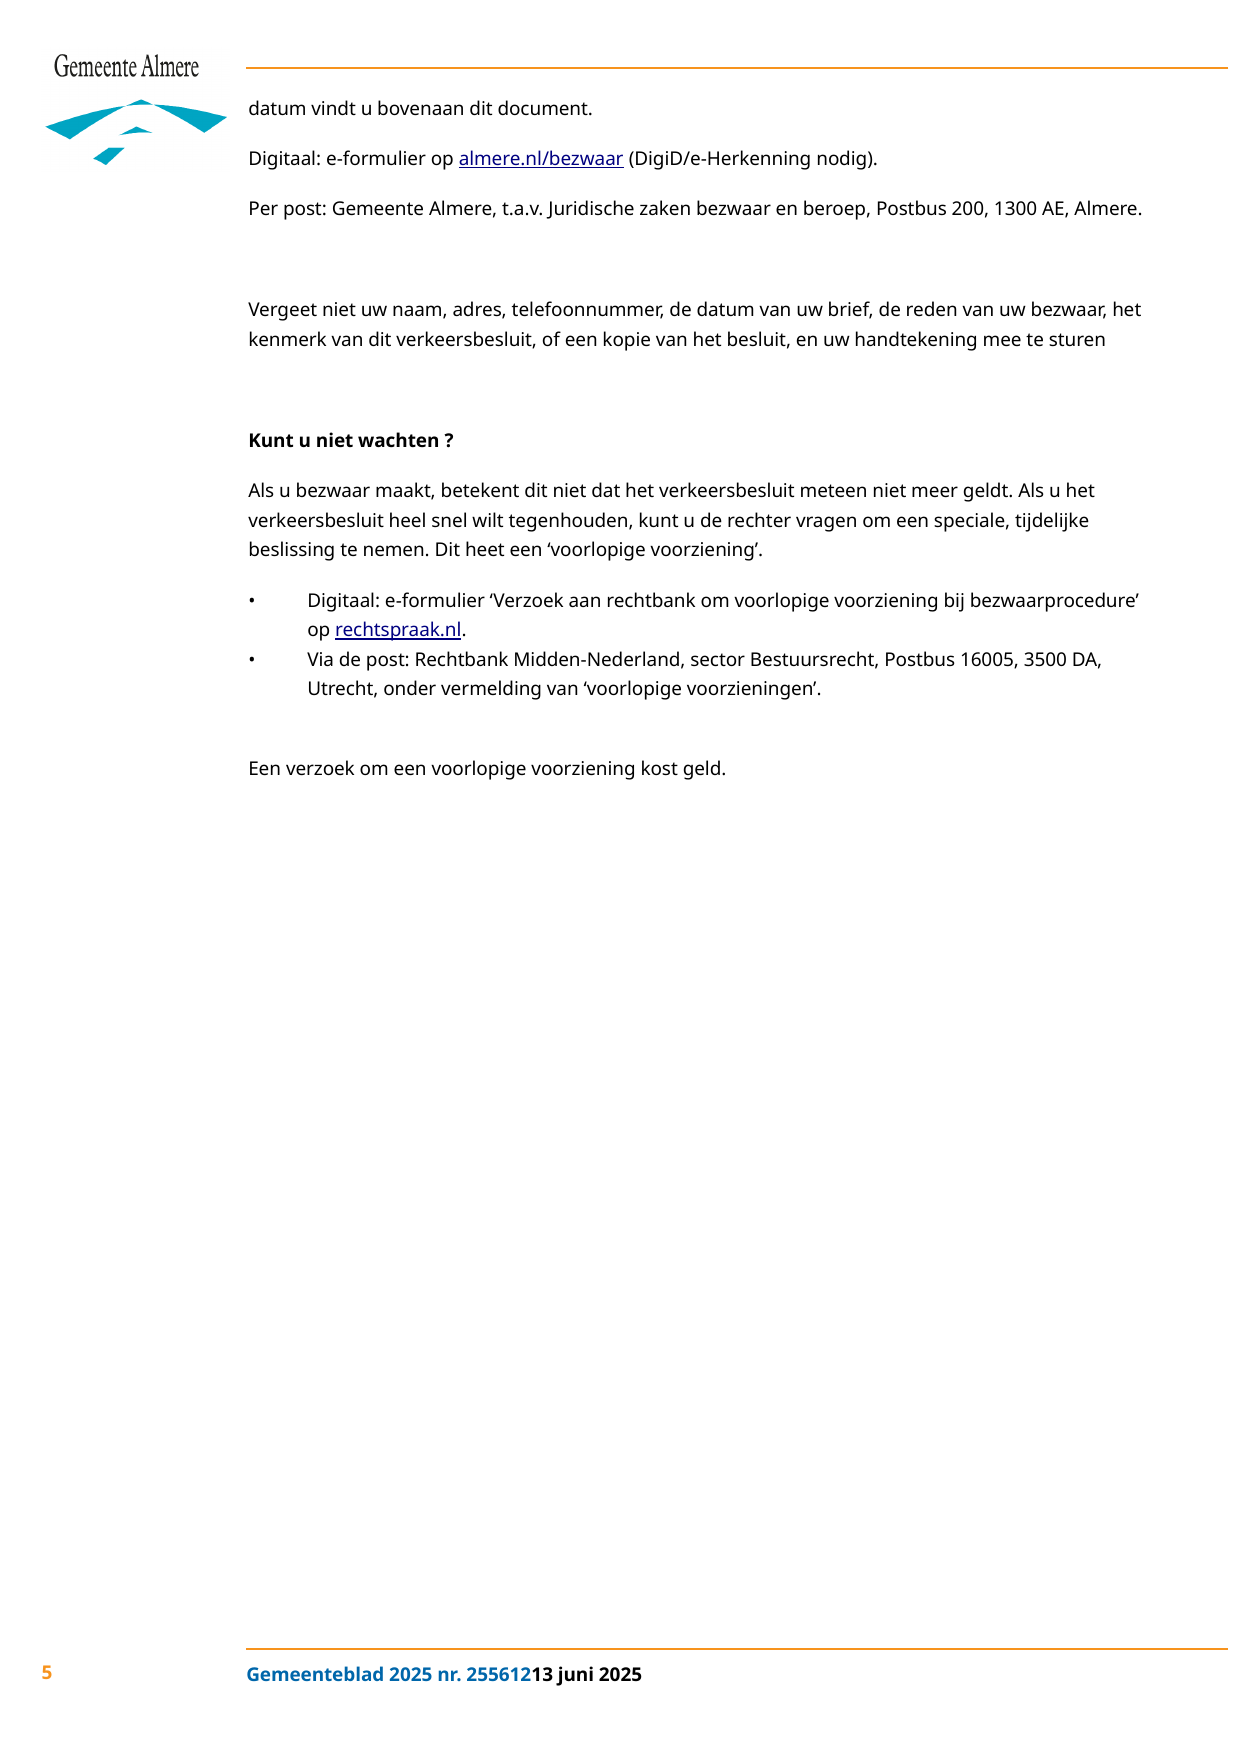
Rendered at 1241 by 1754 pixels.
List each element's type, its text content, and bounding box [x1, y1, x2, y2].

text Digitaal: e-formulier op almere.nl/bezwaar (DigiD/e-Herkenning nodig). [248, 145, 1152, 171]
text Vergeet niet uw naam, adres, telefoonnummer, de datum van uw brief, de reden van uw bezwaar, het kenmerk van dit verkeersbesluit, of een kopie van het besluit, en uw handtekening mee te sturen [248, 296, 1152, 352]
list Digitaal: e-formulier ‘Verzoek aan rechtbank om voorlopige voorziening bij bezwaarprocedure’ op rechtspraak.nl. [248, 587, 1152, 642]
list Via de post: Rechtbank Midden-Nederland, sector Bestuursrecht, Postbus 16005, 3500 DA, Utrecht, onder vermelding van ‘voorlopige voorzieningen’. [248, 646, 1152, 701]
picture [41, 47, 231, 172]
text datum vindt u bovenaan dit document. [248, 95, 1152, 121]
text Als u bezwaar maakt, betekent dit niet dat het verkeersbesluit meteen niet meer geldt. Als u het verkeersbesluit heel snel wilt tegenhouden, kunt u de rechter vragen om een speciale, tijdelijke beslissing te nemen. Dit heet een ‘voorlopige voorziening’. [248, 477, 1152, 562]
text Kunt u niet wachten ? [248, 427, 1152, 453]
text Per post: Gemeente Almere, t.a.v. Juridische zaken bezwaar en beroep, Postbus 200, 1300 AE, Almere. [248, 196, 1152, 221]
text Een verzoek om een voorlopige voorziening kost geld. [248, 756, 1152, 781]
